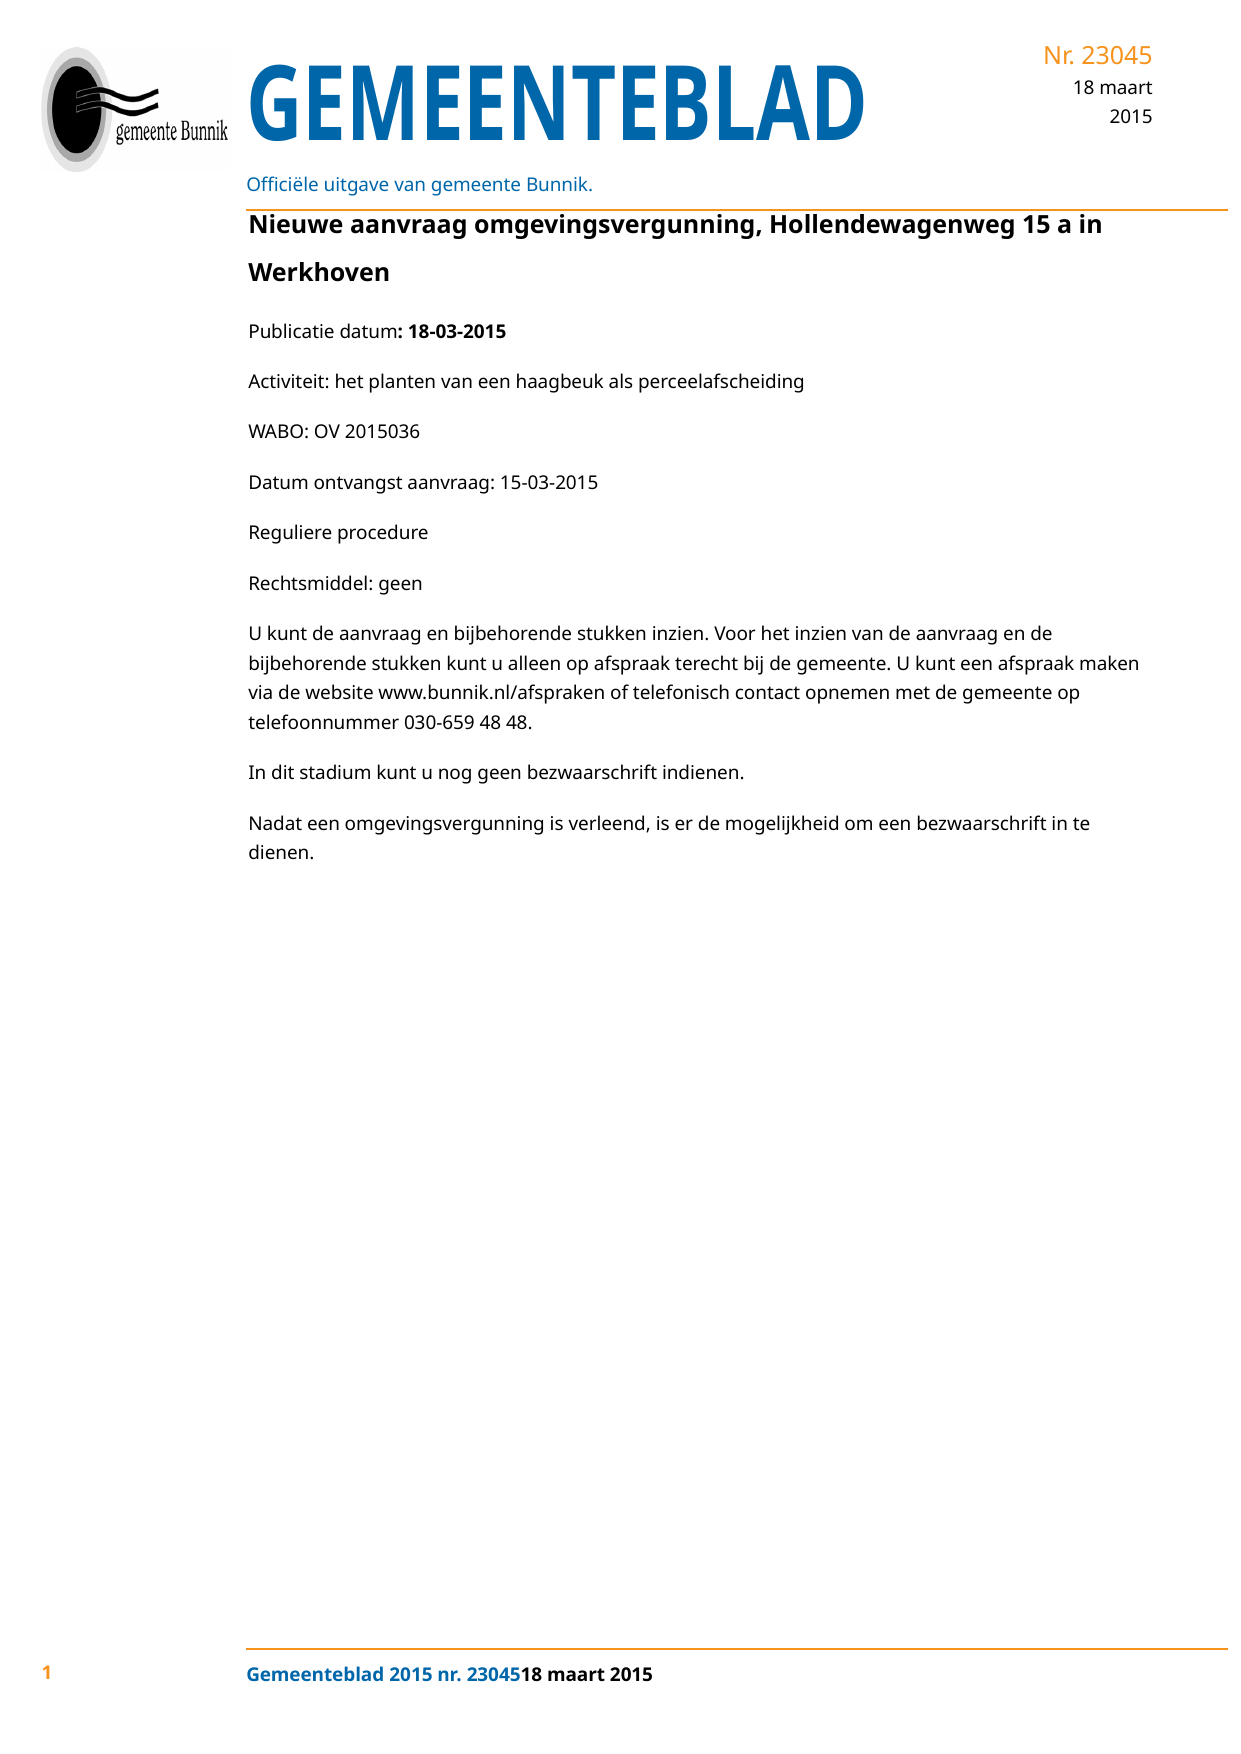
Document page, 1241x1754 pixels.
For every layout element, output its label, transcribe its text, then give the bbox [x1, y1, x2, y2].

text Nadat een omgevingsvergunning is verleend, is er de mogelijkheid om een bezwaarschrift in te dienen. [248, 810, 1152, 865]
text Publicatie datum: 18-03-2015 [248, 318, 1152, 344]
text WABO: OV 2015036 [248, 419, 1152, 444]
text In dit stadium kunt u nog geen bezwaarschrift indienen. [248, 759, 1152, 785]
text Reguliere procedure [248, 519, 1152, 545]
text Rechtsmiddel: geen [248, 570, 1152, 596]
text Activiteit: het planten van een haagbeuk als perceelafscheiding [248, 368, 1152, 394]
text Datum ontvangst aanvraag: 15-03-2015 [248, 469, 1152, 495]
text U kunt de aanvraag en bijbehorende stukken inzien. Voor het inzien van de aanvraag en de bijbehorende stukken kunt u alleen op afspraak terecht bij de gemeente. U kunt een afspraak maken via de website www.bunnik.nl/afspraken of telefonisch contact opnemen met de gemeente op telefoonnummer 030-659 48 48. [248, 620, 1152, 735]
text Nieuwe aanvraag omgevingsvergunning, Hollendewagenweg 15 a in Werkhoven [248, 211, 1152, 288]
picture [41, 47, 231, 172]
